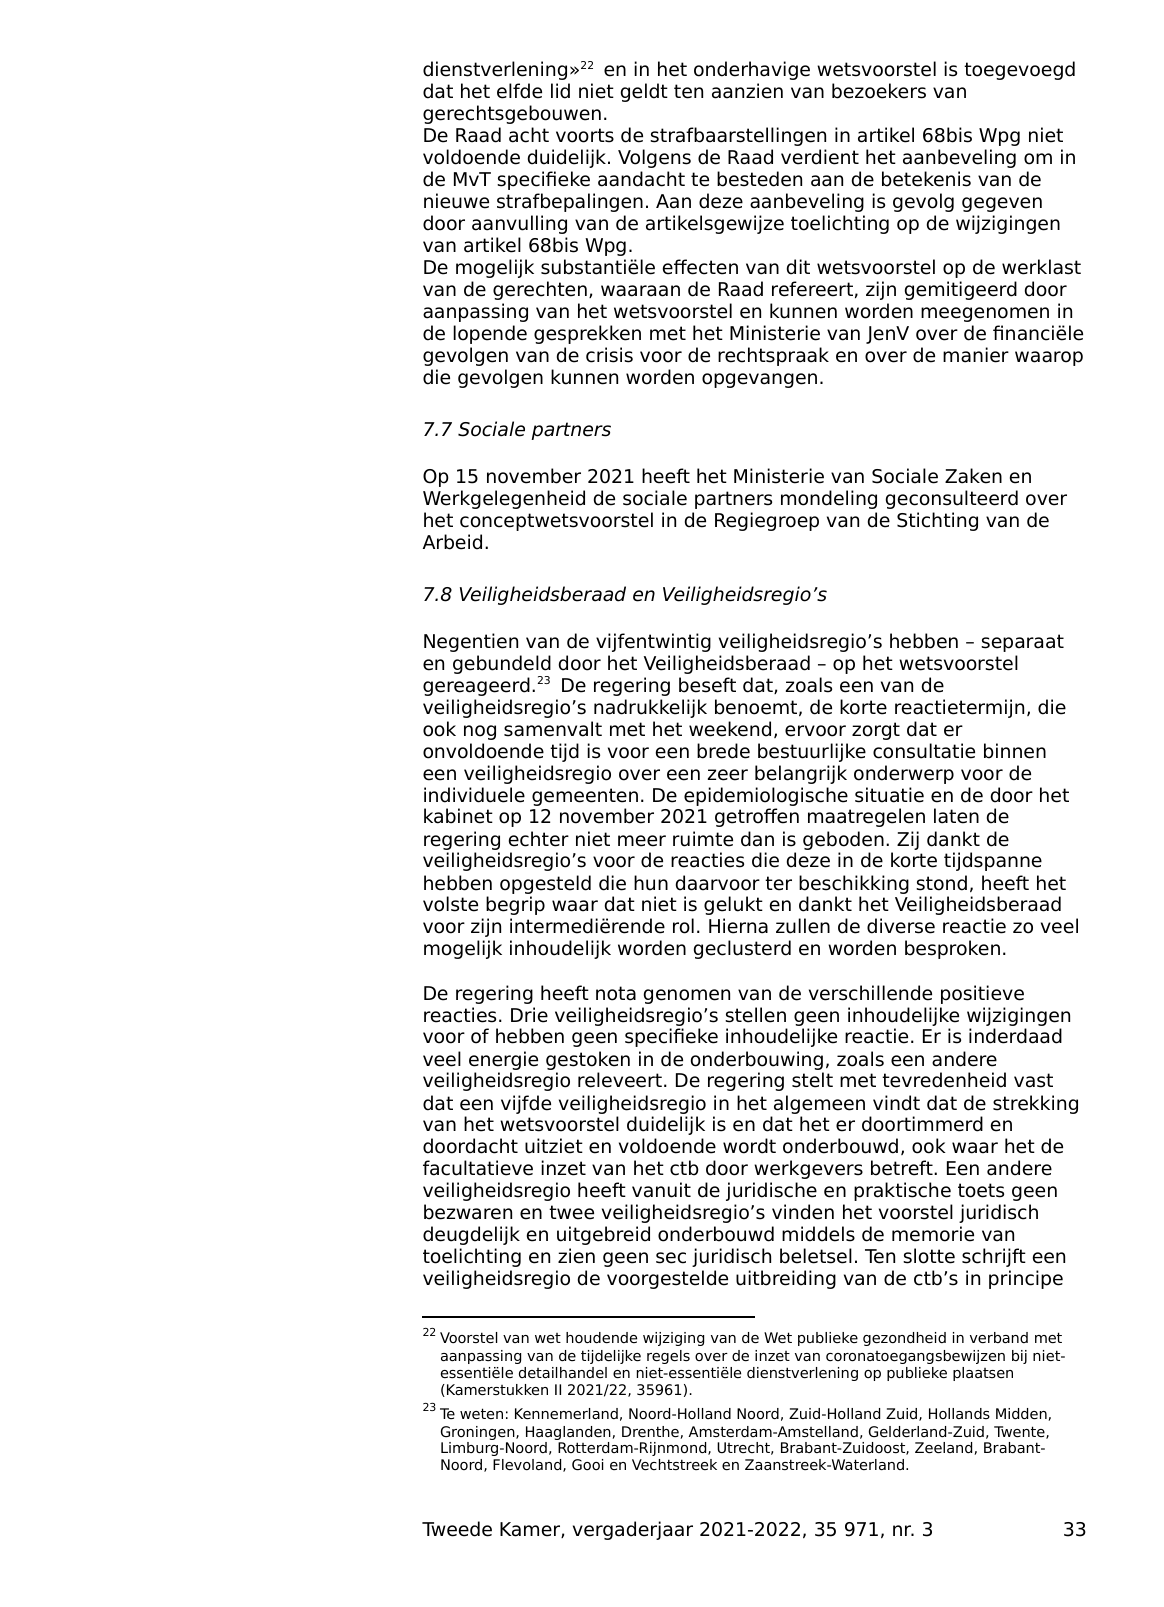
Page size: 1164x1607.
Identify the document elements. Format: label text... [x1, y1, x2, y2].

text De mogelijk substantiële effecten van dit wetsvoorstel op de werklast van de gerechten, waaraan de Raad refereert, zijn gemitigeerd door aanpassing van het wetsvoorstel en kunnen worden meegenomen in de lopende gesprekken met het Ministerie van JenV over de financiële gevolgen van de crisis voor de rechtspraak en over de manier waarop die gevolgen kunnen worden opgevangen. [422, 257, 1087, 389]
text Te weten: Kennemerland, Noord-Holland Noord, Zuid-Holland Zuid, Hollands Midden, Groningen, Haaglanden, Drenthe, Amsterdam-Amstelland, Gelderland-Zuid, Twente, Limburg-Noord, Rotterdam-Rijnmond, Utrecht, Brabant-Zuidoost, Zeeland, Brabant-Noord, Flevoland, Gooi en Vechtstreek en Zaanstreek-Waterland. [422, 1402, 1087, 1474]
text Negentien van de vijfentwintig veiligheidsregio’s hebben – separaat en gebundeld door het Veiligheidsberaad – op het wetsvoorstel gereageerd. De regering beseft dat, zoals een van de veiligheidsregio’s nadrukkelijk benoemt, de korte reactietermijn, die ook nog samenvalt met het weekend, ervoor zorgt dat er onvoldoende tijd is voor een brede bestuurlijke consultatie binnen een veiligheidsregio over een zeer belangrijk onderwerp voor de individuele gemeenten. De epidemiologische situatie en de door het kabinet op 12 november 2021 getroffen maatregelen laten de regering echter niet meer ruimte dan is geboden. Zij dankt de veiligheidsregio’s voor de reacties die deze in de korte tijdspanne hebben opgesteld die hun daarvoor ter beschikking stond, heeft het volste begrip waar dat niet is gelukt en dankt het Veiligheidsberaad voor zijn intermediërende rol. Hierna zullen de diverse reactie zo veel mogelijk inhoudelijk worden geclusterd en worden besproken. [422, 631, 1087, 960]
text De regering heeft nota genomen van de verschillende positieve reacties. Drie veiligheidsregio’s stellen geen inhoudelijke wijzigingen voor of hebben geen specifieke inhoudelijke reactie. Er is inderdaad veel energie gestoken in de onderbouwing, zoals een andere veiligheidsregio releveert. De regering stelt met tevredenheid vast dat een vijfde veiligheidsregio in het algemeen vindt dat de strekking van het wetsvoorstel duidelijk is en dat het er doortimmerd en doordacht uitziet en voldoende wordt onderbouwd, ook waar het de facultatieve inzet van het ctb door werkgevers betreft. Een andere veiligheidsregio heeft vanuit de juridische en praktische toets geen bezwaren en twee veiligheidsregio’s vinden het voorstel juridisch deugdelijk en uitgebreid onderbouwd middels de memorie van toelichting en zien geen sec juridisch beletsel. Ten slotte schrijft een veiligheidsregio de voorgestelde uitbreiding van de ctb’s in principe [422, 982, 1087, 1290]
subtitle 7.8 Veiligheidsberaad en Veiligheidsregio’s [422, 584, 1087, 606]
text Op 15 november 2021 heeft het Ministerie van Sociale Zaken en Werkgelegenheid de sociale partners mondeling geconsulteerd over het conceptwetsvoorstel in de Regiegroep van de Stichting van de Arbeid. [422, 466, 1087, 554]
text Voorstel van wet houdende wijziging van de Wet publieke gezondheid in verband met aanpassing van de tijdelijke regels over de inzet van coronatoegangsbewijzen bij niet-essentiële detailhandel en niet-essentiële dienstverlening op publieke plaatsen (Kamerstukken II 2021/22, 35961). [422, 1326, 1087, 1399]
subtitle 7.7 Sociale partners [422, 419, 1087, 441]
text dienstverlening» en in het onderhavige wetsvoorstel is toegevoegd dat het elfde lid niet geldt ten aanzien van bezoekers van gerechtsgebouwen. [422, 59, 1087, 125]
text De Raad acht voorts de strafbaarstellingen in artikel 68bis Wpg niet voldoende duidelijk. Volgens de Raad verdient het aanbeveling om in de MvT specifieke aandacht te besteden aan de betekenis van de nieuwe strafbepalingen. Aan deze aanbeveling is gevolg gegeven door aanvulling van de artikelsgewijze toelichting op de wijzigingen van artikel 68bis Wpg. [422, 125, 1087, 257]
